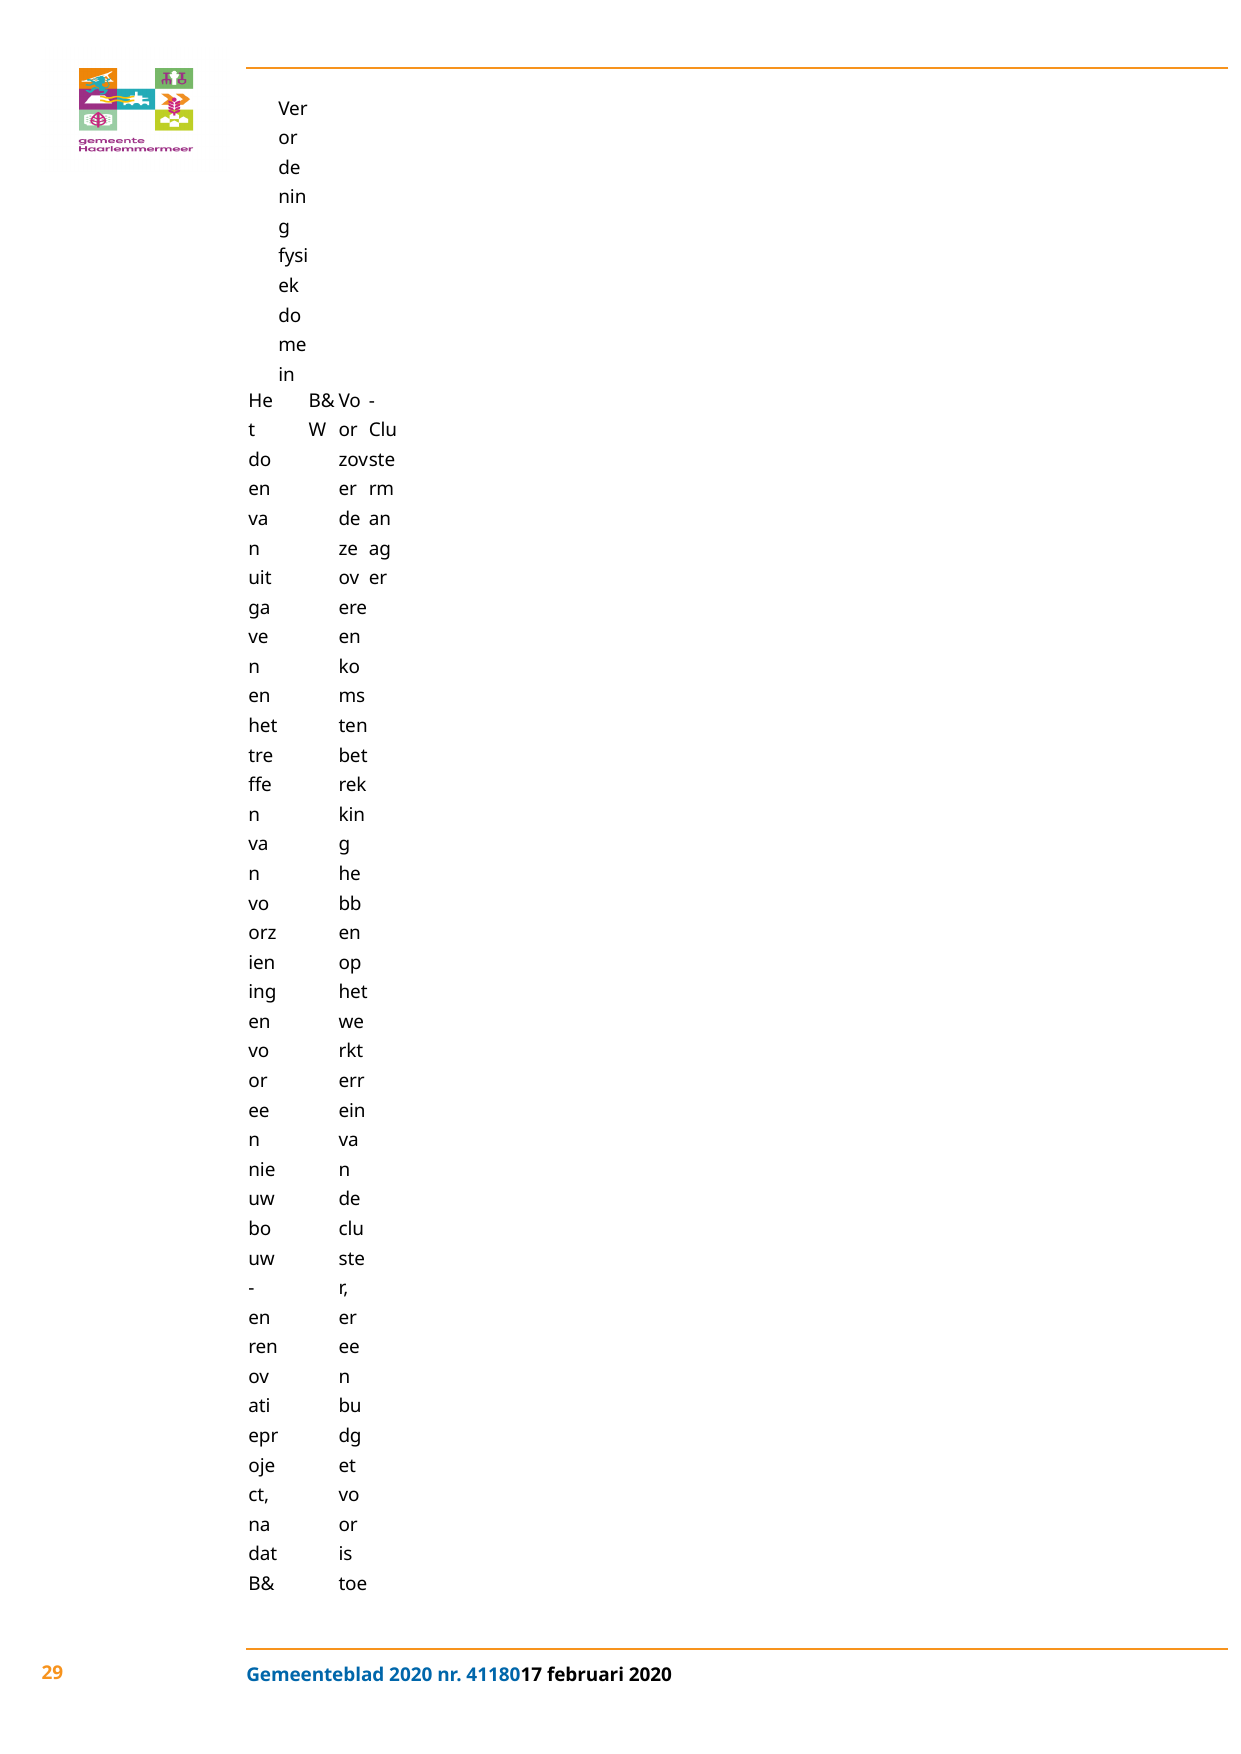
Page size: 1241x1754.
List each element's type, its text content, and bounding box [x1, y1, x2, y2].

table_cell Het doen van uitgaven en het treffen van voorzieningen voor een nieuwbouw- en renovatieproject, nadat B& [248, 387, 278, 1596]
table_cell [308, 95, 338, 387]
table_cell B&W [308, 387, 338, 1596]
table_cell [369, 95, 398, 387]
table_cell Voor zover deze overeenkomsten betrekking hebben op het werkterrein van de cluster, er een budget voor is toe [338, 387, 368, 1596]
table_cell - Clustermanager [369, 387, 398, 1596]
table_cell [338, 95, 368, 387]
table_cell [278, 387, 308, 1596]
table_cell Verordening fysiek domein [278, 95, 308, 387]
table_cell [248, 95, 278, 387]
picture [41, 47, 231, 172]
